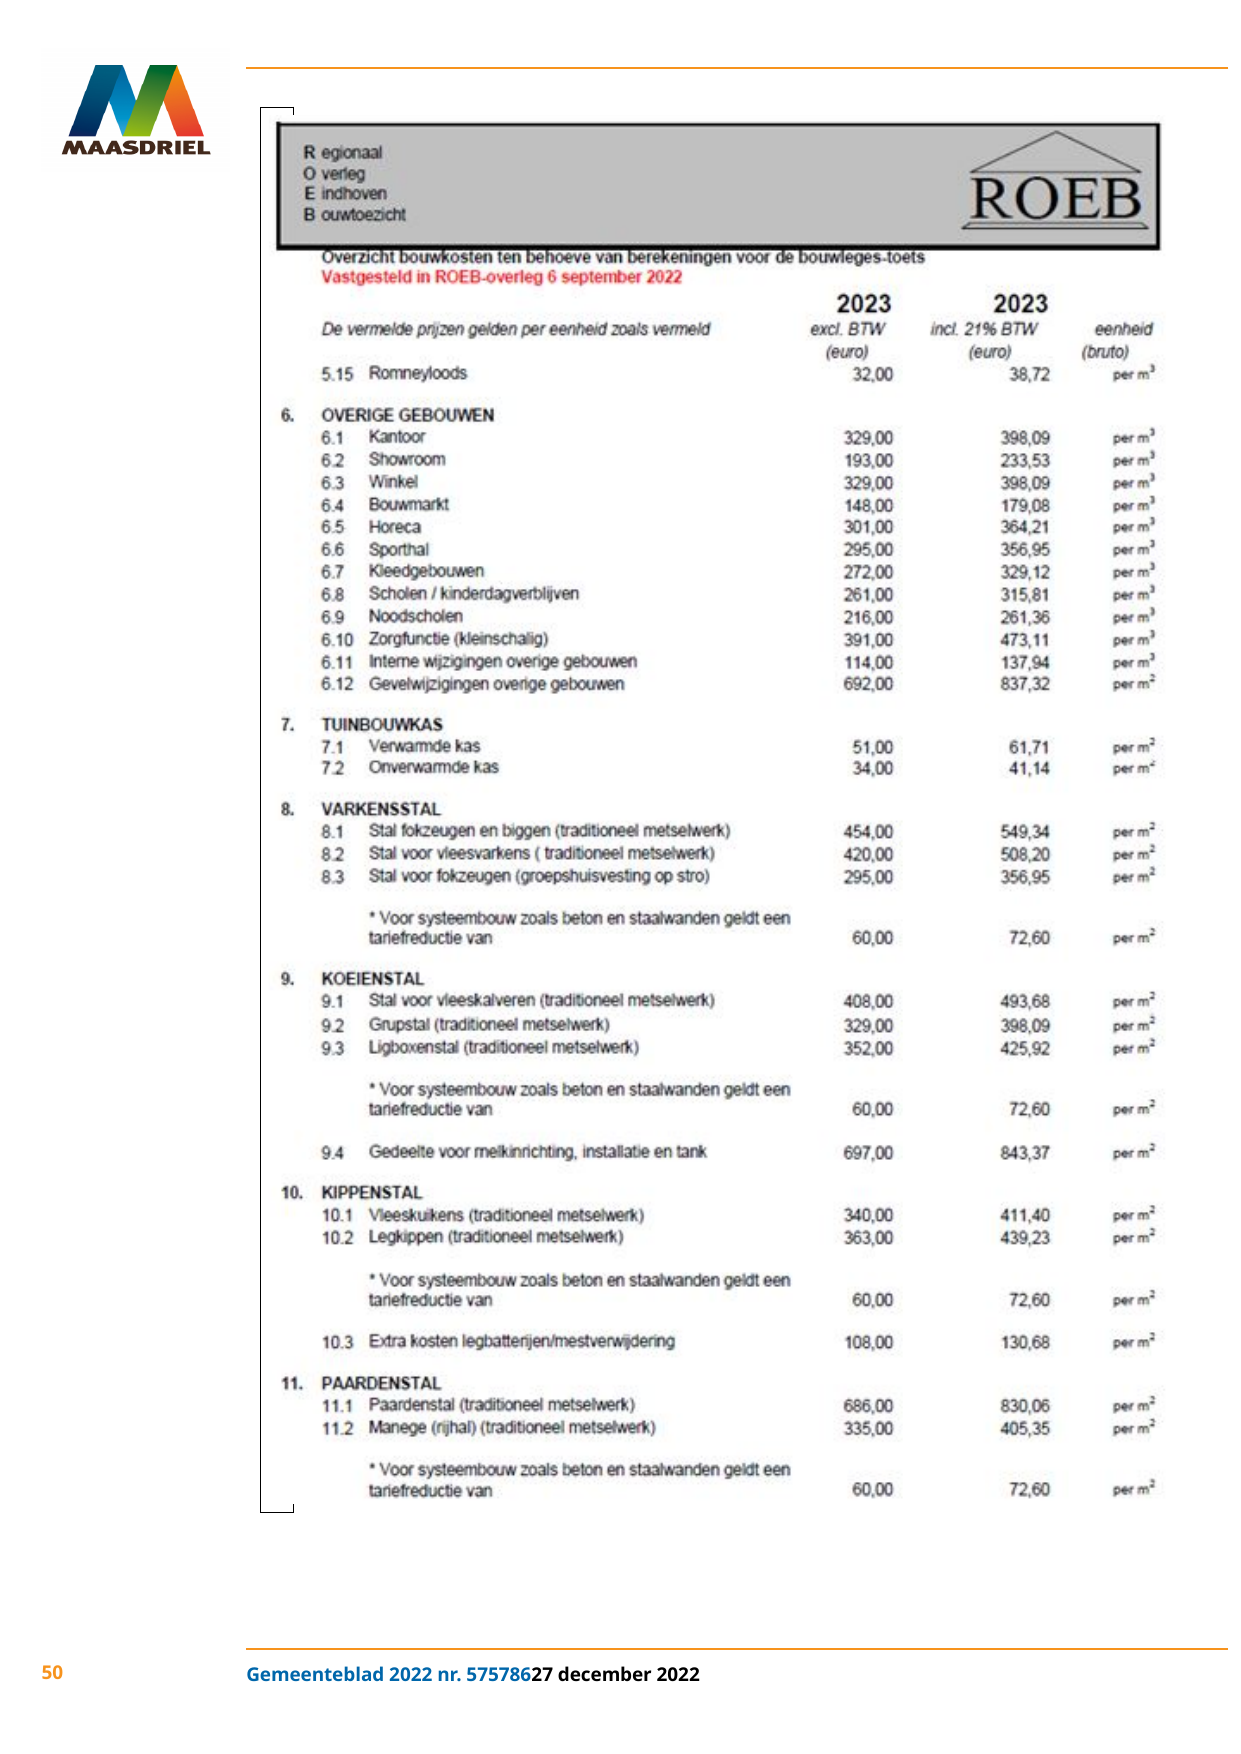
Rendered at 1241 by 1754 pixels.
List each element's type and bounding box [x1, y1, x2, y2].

picture [41, 47, 231, 172]
picture [268, 115, 1167, 1504]
